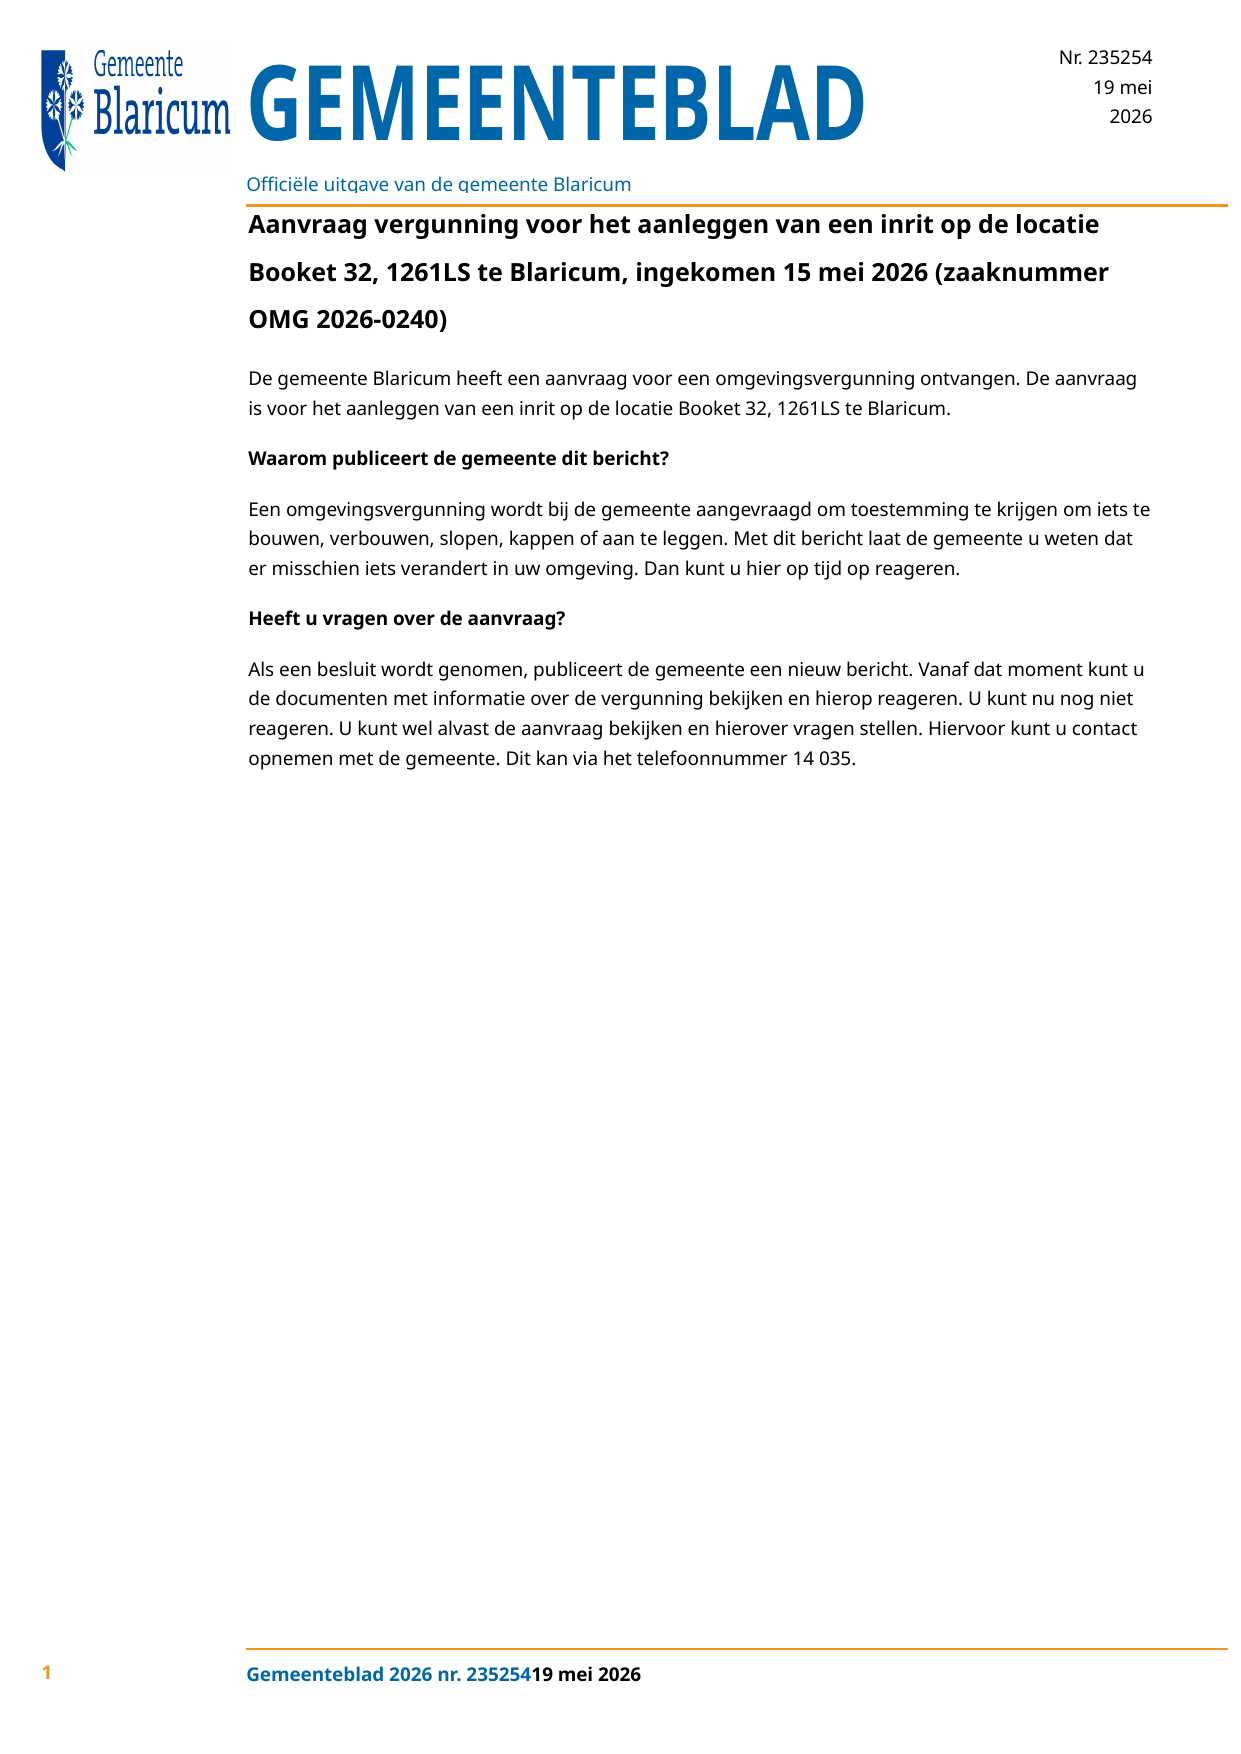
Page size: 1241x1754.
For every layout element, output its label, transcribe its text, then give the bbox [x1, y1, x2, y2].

text Waarom publiceert de gemeente dit bericht? [248, 446, 1152, 471]
text Aanvraag vergunning voor het aanleggen van een inrit op de locatie Booket 32, 1261LS te Blaricum, ingekomen 15 mei 2026 (zaaknummer OMG 2026-0240) [248, 207, 1152, 336]
text De gemeente Blaricum heeft een aanvraag voor een omgevingsvergunning ontvangen. De aanvraag is voor het aanleggen van een inrit op de locatie Booket 32, 1261LS te Blaricum. [248, 366, 1152, 421]
text Een omgevingsvergunning wordt bij de gemeente aangevraagd om toestemming te krijgen om iets te bouwen, verbouwen, slopen, kappen of aan te leggen. Met dit bericht laat de gemeente u weten dat er misschien iets verandert in uw omgeving. Dan kunt u hier op tijd op reageren. [248, 496, 1152, 581]
text Als een besluit wordt genomen, publiceert de gemeente een nieuw bericht. Vanaf dat moment kunt u de documenten met informatie over de vergunning bekijken en hierop reageren. U kunt nu nog niet reageren. U kunt wel alvast de aanvraag bekijken en hierover vragen stellen. Hiervoor kunt u contact opnemen met de gemeente. Dit kan via het telefoonnummer 14 035. [248, 656, 1152, 770]
text Heeft u vragen over de aanvraag? [248, 606, 1152, 631]
picture [41, 47, 231, 172]
